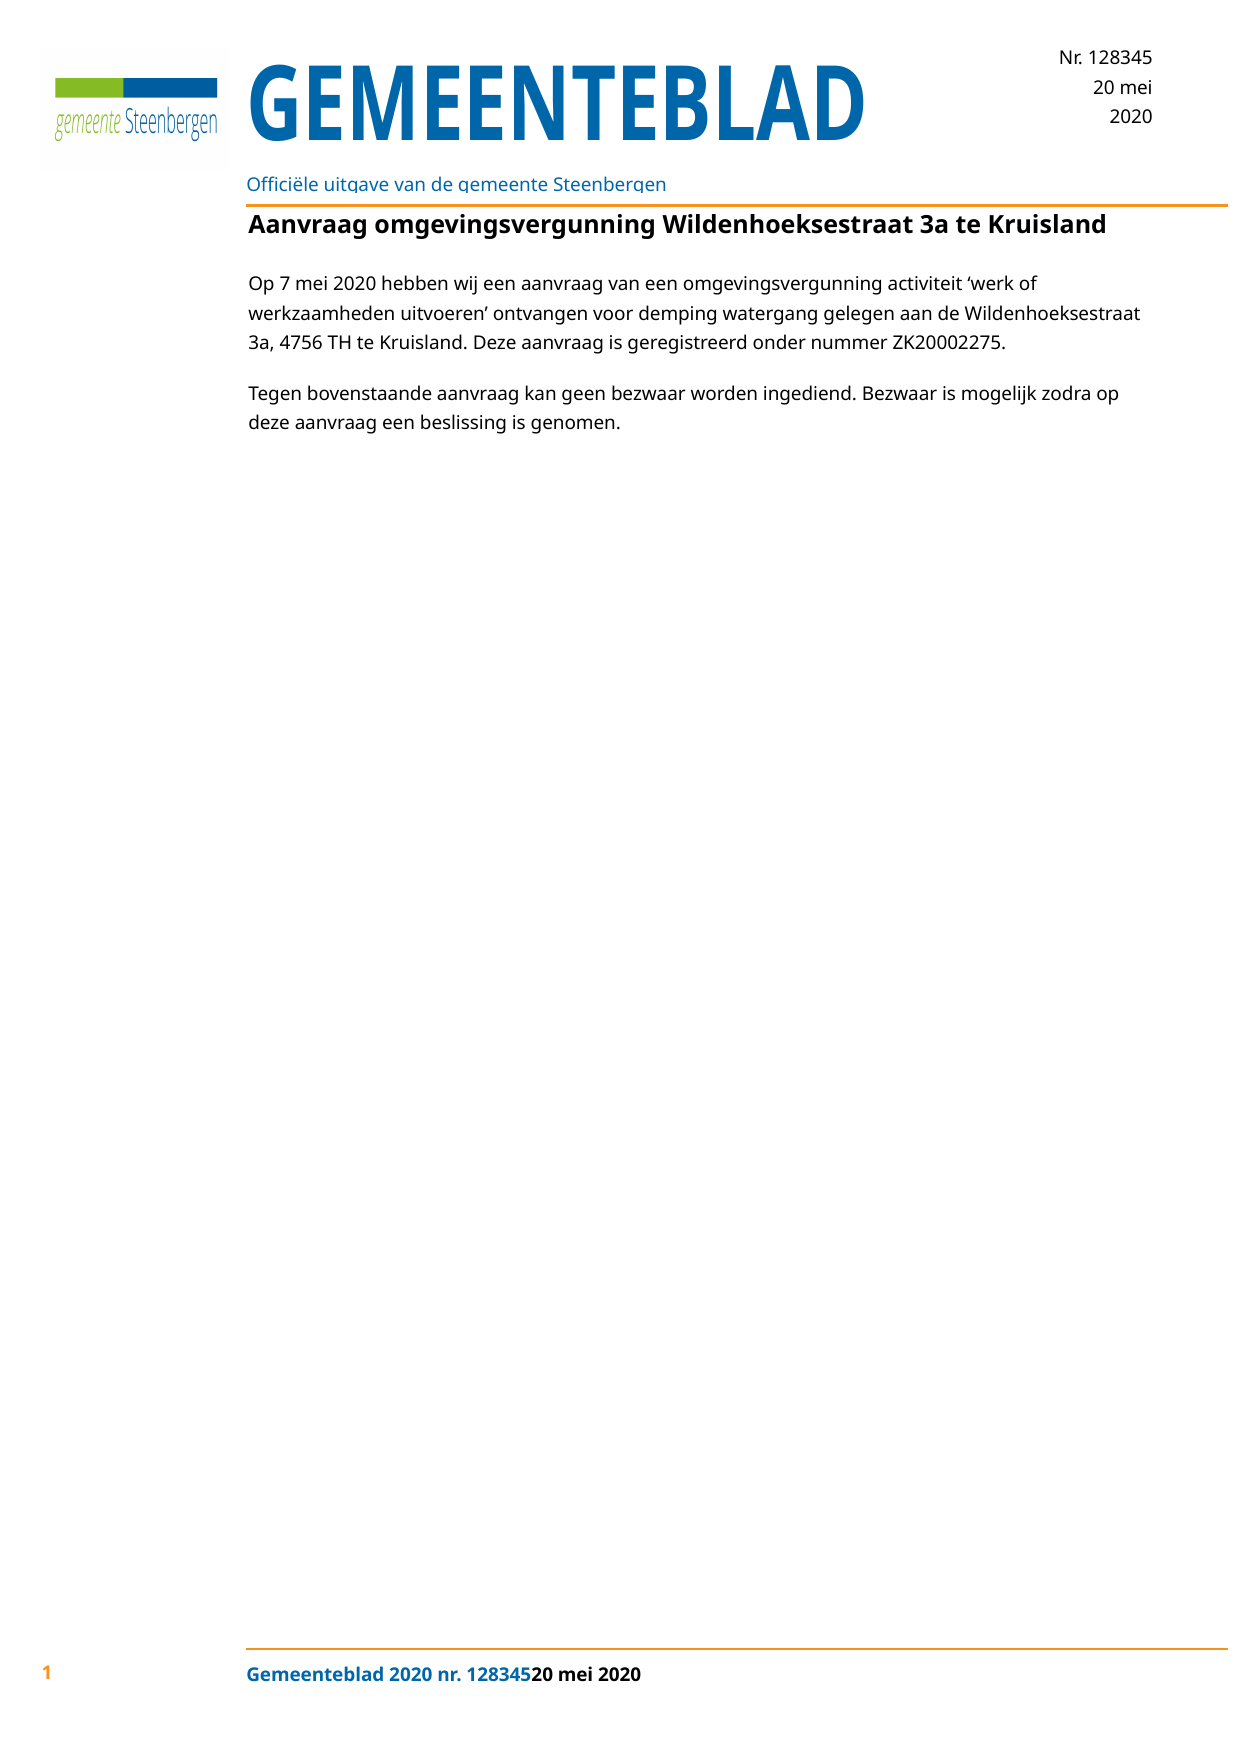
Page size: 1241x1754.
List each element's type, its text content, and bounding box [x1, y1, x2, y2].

text Tegen bovenstaande aanvraag kan geen bezwaar worden ingediend. Bezwaar is mogelijk zodra op deze aanvraag een beslissing is genomen. [248, 380, 1152, 435]
text Aanvraag omgevingsvergunning Wildenhoeksestraat 3a te Kruisland [248, 207, 1152, 241]
picture [41, 47, 231, 172]
text Op 7 mei 2020 hebben wij een aanvraag van een omgevingsvergunning activiteit ‘werk of werkzaamheden uitvoeren’ ontvangen voor demping watergang gelegen aan de Wildenhoeksestraat 3a, 4756 TH te Kruisland. Deze aanvraag is geregistreerd onder nummer ZK20002275. [248, 270, 1152, 355]
